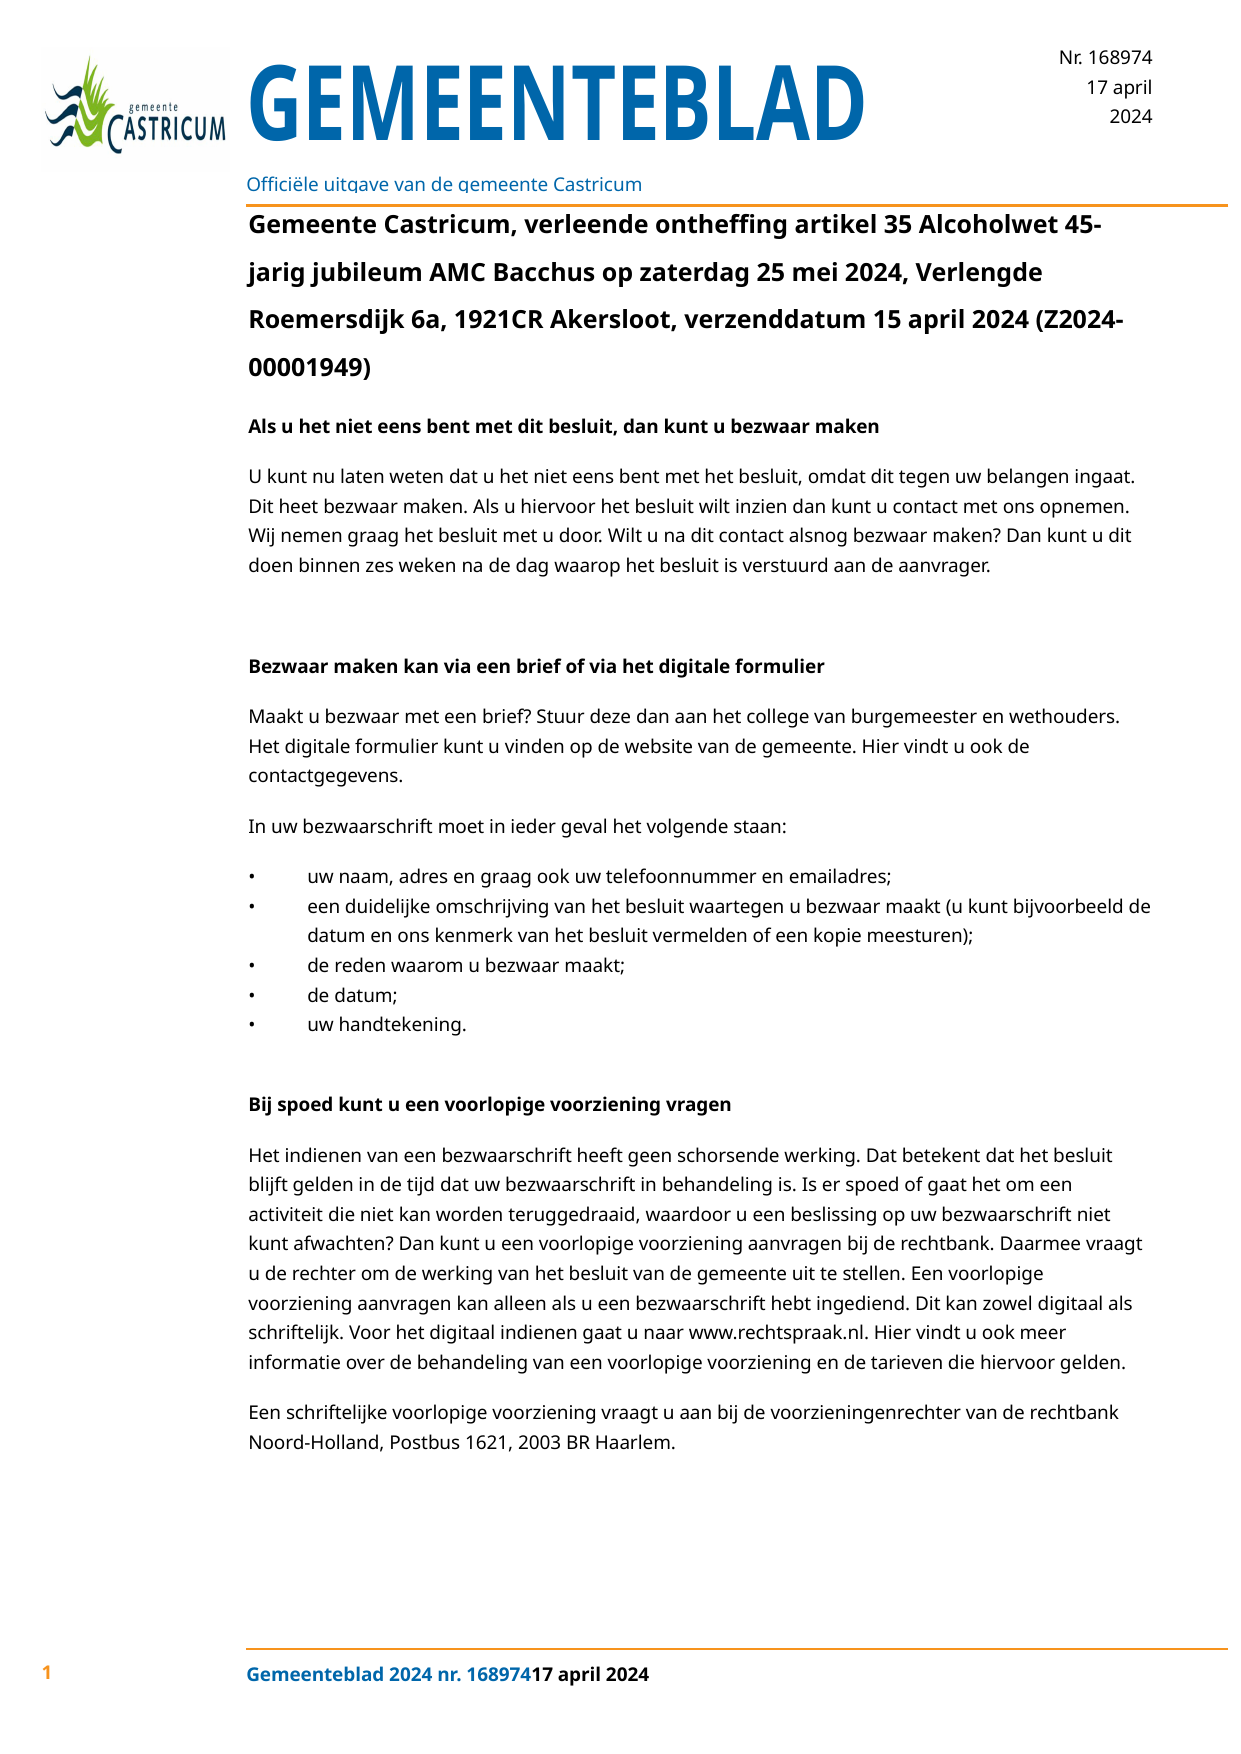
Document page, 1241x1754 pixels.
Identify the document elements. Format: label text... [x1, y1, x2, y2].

text Het indienen van een bezwaarschrift heeft geen schorsende werking. Dat betekent dat het besluit blijft gelden in de tijd dat uw bezwaarschrift in behandeling is. Is er spoed of gaat het om een activiteit die niet kan worden teruggedraaid, waardoor u een beslissing op uw bezwaarschrift niet kunt afwachten? Dan kunt u een voorlopige voorziening aanvragen bij de rechtbank. Daarmee vraagt u de rechter om de werking van het besluit van de gemeente uit te stellen. Een voorlopige voorziening aanvragen kan alleen als u een bezwaarschrift hebt ingediend. Dit kan zowel digitaal als schriftelijk. Voor het digitaal indienen gaat u naar www.rechtspraak.nl. Hier vindt u ook meer informatie over de behandeling van een voorlopige voorziening en de tarieven die hiervoor gelden. [248, 1142, 1152, 1375]
list de reden waarom u bezwaar maakt; [248, 952, 1152, 978]
text Bij spoed kunt u een voorlopige voorziening vragen [248, 1091, 1152, 1117]
list uw naam, adres en graag ook uw telefoonnummer en emailadres; [248, 863, 1152, 889]
text Een schriftelijke voorlopige voorziening vraagt u aan bij de voorzieningenrechter van de rechtbank Noord-Holland, Postbus 1621, 2003 BR Haarlem. [248, 1399, 1152, 1455]
text Bezwaar maken kan via een brief of via het digitale formulier [248, 653, 1152, 679]
list de datum; [248, 982, 1152, 1008]
text Als u het niet eens bent met dit besluit, dan kunt u bezwaar maken [248, 413, 1152, 439]
picture [41, 47, 231, 172]
text U kunt nu laten weten dat u het niet eens bent met het besluit, omdat dit tegen uw belangen ingaat. Dit heet bezwaar maken. Als u hiervoor het besluit wilt inzien dan kunt u contact met ons opnemen. Wij nemen graag het besluit met u door. Wilt u na dit contact alsnog bezwaar maken? Dan kunt u dit doen binnen zes weken na de dag waarop het besluit is verstuurd aan de aanvrager. [248, 463, 1152, 578]
text Gemeente Castricum, verleende ontheffing artikel 35 Alcoholwet 45-jarig jubileum AMC Bacchus op zaterdag 25 mei 2024, Verlengde Roemersdijk 6a, 1921CR Akersloot, verzenddatum 15 april 2024 (Z2024-00001949) [248, 207, 1152, 384]
text Maakt u bezwaar met een brief? Stuur deze dan aan het college van burgemeester en wethouders. Het digitale formulier kunt u vinden op de website van de gemeente. Hier vindt u ook de contactgegevens. [248, 703, 1152, 788]
text In uw bezwaarschrift moet in ieder geval het volgende staan: [248, 813, 1152, 839]
list een duidelijke omschrijving van het besluit waartegen u bezwaar maakt (u kunt bijvoorbeeld de datum en ons kenmerk van het besluit vermelden of een kopie meesturen); [248, 893, 1152, 948]
list uw handtekening. [248, 1011, 1152, 1037]
